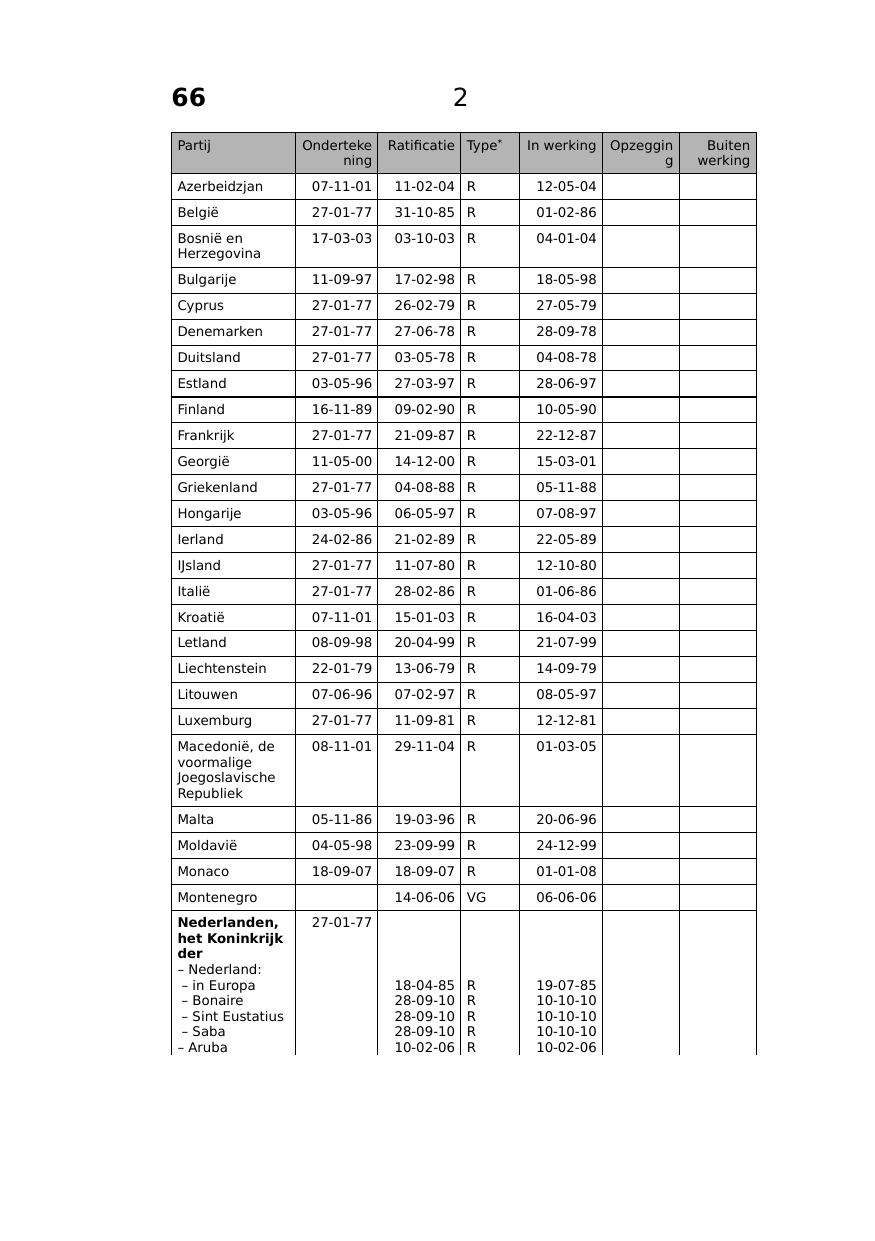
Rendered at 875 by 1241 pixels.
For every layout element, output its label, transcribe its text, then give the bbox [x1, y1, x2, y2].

table_cell 05-11-86 [296, 807, 377, 832]
table_cell [680, 657, 756, 682]
table_cell [461, 962, 519, 978]
table_cell [603, 294, 679, 318]
table_cell [378, 911, 460, 962]
table_cell 26-02-79 [378, 294, 460, 318]
table_cell Finland [172, 398, 295, 422]
table_cell 27-01-77 [296, 553, 377, 578]
table_cell 27-01-77 [296, 320, 377, 344]
table_cell [680, 859, 756, 884]
table_cell Liechtenstein [172, 657, 295, 682]
table_cell R [461, 423, 519, 448]
table_cell [680, 709, 756, 733]
table_cell 11-02-04 [378, 174, 460, 199]
table_cell 10-05-90 [520, 398, 602, 422]
table_cell 04-01-04 [520, 226, 602, 267]
table_cell 27-01-77 [296, 911, 377, 962]
table_cell 01-02-86 [520, 200, 602, 225]
table_cell [603, 911, 679, 962]
table_cell 27-05-79 [520, 294, 602, 318]
table_cell R [461, 320, 519, 344]
table_cell 15-01-03 [378, 605, 460, 630]
table_cell Cyprus [172, 294, 295, 318]
table_cell [603, 226, 679, 267]
table_cell [603, 268, 679, 293]
table_cell [680, 200, 756, 225]
table_cell R [461, 735, 519, 806]
table_cell R [461, 579, 519, 604]
table_cell R [461, 683, 519, 708]
table_cell 20-06-96 [520, 807, 602, 832]
table_cell 04-05-98 [296, 833, 377, 858]
table_cell [603, 885, 679, 910]
table_cell 10-10-10 [520, 1009, 602, 1024]
table_cell IJsland [172, 553, 295, 578]
table_cell R [461, 605, 519, 630]
table_cell R [461, 371, 519, 396]
table_cell 04-08-88 [378, 475, 460, 500]
table_cell Litouwen [172, 683, 295, 708]
table_cell 03-05-78 [378, 346, 460, 370]
table_cell 24-12-99 [520, 833, 602, 858]
table_cell R [461, 475, 519, 500]
table_cell [603, 579, 679, 604]
table_header Ratificatie [378, 133, 460, 173]
table_cell 14-06-06 [378, 885, 460, 910]
table_cell Estland [172, 371, 295, 396]
table_cell 05-11-88 [520, 475, 602, 500]
table_cell Ierland [172, 527, 295, 552]
table_cell 22-12-87 [520, 423, 602, 448]
table_cell 19-07-85 [520, 978, 602, 993]
table_cell – in Europa [172, 978, 295, 993]
table_cell Bosnië en Herzegovina [172, 226, 295, 267]
table_cell 13-06-79 [378, 657, 460, 682]
table_cell 18-04-85 [378, 978, 460, 993]
table_cell 28-09-10 [378, 993, 460, 1009]
table_cell [603, 501, 679, 526]
table_cell [603, 605, 679, 630]
table_cell [680, 174, 756, 199]
table_cell 28-09-10 [378, 1024, 460, 1040]
table_cell [378, 962, 460, 978]
table_cell [520, 911, 602, 962]
table_cell [603, 527, 679, 552]
table_cell [603, 709, 679, 733]
table_cell 03-05-96 [296, 371, 377, 396]
table_header Ondertekening [296, 133, 377, 173]
table_cell R [461, 978, 519, 993]
table_cell 04-08-78 [520, 346, 602, 370]
table_cell – Bonaire [172, 993, 295, 1009]
table_cell 10-10-10 [520, 1024, 602, 1040]
table_cell [603, 657, 679, 682]
table_cell [603, 978, 679, 993]
table_cell [603, 371, 679, 396]
table_cell 07-08-97 [520, 501, 602, 526]
table_cell [680, 683, 756, 708]
table_cell 22-05-89 [520, 527, 602, 552]
table_cell [296, 1009, 377, 1024]
table_cell [680, 1009, 756, 1024]
table_cell [680, 475, 756, 500]
table_cell België [172, 200, 295, 225]
table_cell 07-02-97 [378, 683, 460, 708]
table_cell Denemarken [172, 320, 295, 344]
table_cell 23-09-99 [378, 833, 460, 858]
table_cell [680, 371, 756, 396]
table_cell [680, 1040, 756, 1055]
table_cell 01-01-08 [520, 859, 602, 884]
table_cell [680, 346, 756, 370]
table_cell – Aruba [172, 1040, 295, 1055]
table_cell 08-11-01 [296, 735, 377, 806]
table_header Partij [172, 133, 295, 173]
table_cell 27-01-77 [296, 346, 377, 370]
table_cell R [461, 449, 519, 474]
table_cell R [461, 807, 519, 832]
table_cell 28-06-97 [520, 371, 602, 396]
table_header Opzegging [603, 133, 679, 173]
table_cell [296, 978, 377, 993]
table_cell 16-11-89 [296, 398, 377, 422]
table_cell [603, 398, 679, 422]
table_cell [603, 174, 679, 199]
table_cell [603, 735, 679, 806]
table_cell 21-02-89 [378, 527, 460, 552]
table_cell 17-02-98 [378, 268, 460, 293]
table_cell [603, 1009, 679, 1024]
table_cell [680, 527, 756, 552]
table_cell [296, 885, 377, 910]
table_cell 09-02-90 [378, 398, 460, 422]
table_cell 16-04-03 [520, 605, 602, 630]
table_cell 11-09-81 [378, 709, 460, 733]
table_cell [296, 1024, 377, 1040]
table_cell – Nederland: [172, 962, 295, 978]
table_cell 07-11-01 [296, 605, 377, 630]
table_cell [603, 683, 679, 708]
table_cell 10-10-10 [520, 993, 602, 1009]
table_cell R [461, 174, 519, 199]
table_cell [680, 423, 756, 448]
table_cell R [461, 833, 519, 858]
table_cell [296, 993, 377, 1009]
table_cell Griekenland [172, 475, 295, 500]
table_cell [603, 449, 679, 474]
table_header Buiten werking [680, 133, 756, 173]
table_cell – Sint Eustatius [172, 1009, 295, 1024]
table_cell R [461, 226, 519, 267]
table_cell 27-01-77 [296, 579, 377, 604]
table_cell [603, 1040, 679, 1055]
table_cell R [461, 1024, 519, 1040]
table_cell 24-02-86 [296, 527, 377, 552]
table_cell Monaco [172, 859, 295, 884]
table_cell [603, 475, 679, 500]
table_cell 14-12-00 [378, 449, 460, 474]
table_cell [680, 833, 756, 858]
table_cell 10-02-06 [378, 1040, 460, 1055]
table_cell R [461, 268, 519, 293]
table_cell [603, 962, 679, 978]
table_cell 07-06-96 [296, 683, 377, 708]
table_cell Frankrijk [172, 423, 295, 448]
table_cell R [461, 709, 519, 733]
table_cell [680, 398, 756, 422]
table_cell [680, 911, 756, 962]
table_cell 27-01-77 [296, 709, 377, 733]
table_cell [680, 501, 756, 526]
table_cell R [461, 631, 519, 656]
table_cell R [461, 859, 519, 884]
table_cell 29-11-04 [378, 735, 460, 806]
table_cell [680, 320, 756, 344]
table_cell Italië [172, 579, 295, 604]
table_cell 18-05-98 [520, 268, 602, 293]
table_cell R [461, 1009, 519, 1024]
table_cell [680, 579, 756, 604]
table_cell Duitsland [172, 346, 295, 370]
table_cell R [461, 657, 519, 682]
table_cell [680, 226, 756, 267]
table_cell 08-09-98 [296, 631, 377, 656]
table_cell Azerbeidzjan [172, 174, 295, 199]
table_cell [520, 962, 602, 978]
table_cell 08-05-97 [520, 683, 602, 708]
table_cell R [461, 553, 519, 578]
table_cell [680, 294, 756, 318]
table_cell [603, 807, 679, 832]
table_cell 15-03-01 [520, 449, 602, 474]
table_cell 18-09-07 [378, 859, 460, 884]
table_cell R [461, 294, 519, 318]
table_cell [603, 859, 679, 884]
table_cell [680, 605, 756, 630]
table_cell [603, 1024, 679, 1040]
table_cell Hongarije [172, 501, 295, 526]
table_cell Montenegro [172, 885, 295, 910]
table_cell 06-05-97 [378, 501, 460, 526]
table_cell [680, 807, 756, 832]
table_cell 12-12-81 [520, 709, 602, 733]
table_header Type* [461, 133, 519, 173]
table_cell R [461, 993, 519, 1009]
table_cell 27-01-77 [296, 475, 377, 500]
table_cell 18-09-07 [296, 859, 377, 884]
table_cell 17-03-03 [296, 226, 377, 267]
table_cell [603, 833, 679, 858]
table_cell Malta [172, 807, 295, 832]
table_cell 12-10-80 [520, 553, 602, 578]
table_cell Bulgarije [172, 268, 295, 293]
table_cell Kroatië [172, 605, 295, 630]
table_cell 19-03-96 [378, 807, 460, 832]
table_cell 10-02-06 [520, 1040, 602, 1055]
table_cell 28-02-86 [378, 579, 460, 604]
table_cell 11-05-00 [296, 449, 377, 474]
table_cell Luxemburg [172, 709, 295, 733]
table_cell Letland [172, 631, 295, 656]
table_cell [296, 1040, 377, 1055]
table_cell 01-06-86 [520, 579, 602, 604]
table_cell 07-11-01 [296, 174, 377, 199]
table_cell [296, 962, 377, 978]
table_cell R [461, 1040, 519, 1055]
table_cell [680, 978, 756, 993]
table_cell [603, 346, 679, 370]
table_cell [680, 631, 756, 656]
table_cell [603, 200, 679, 225]
table_cell [603, 320, 679, 344]
table_cell [603, 631, 679, 656]
table_cell [603, 993, 679, 1009]
table_cell R [461, 398, 519, 422]
table_cell 27-01-77 [296, 423, 377, 448]
table_cell 20-04-99 [378, 631, 460, 656]
table_cell [680, 993, 756, 1009]
table_cell 12-05-04 [520, 174, 602, 199]
table_cell 27-01-77 [296, 294, 377, 318]
table_cell VG [461, 885, 519, 910]
table_cell 11-07-80 [378, 553, 460, 578]
table_cell 03-05-96 [296, 501, 377, 526]
table_cell 21-09-87 [378, 423, 460, 448]
table_cell – Saba [172, 1024, 295, 1040]
table_cell 28-09-10 [378, 1009, 460, 1024]
table_cell 28-09-78 [520, 320, 602, 344]
table_cell R [461, 527, 519, 552]
table_cell 03-10-03 [378, 226, 460, 267]
table_cell 21-07-99 [520, 631, 602, 656]
table_cell [603, 553, 679, 578]
table_cell Nederlanden, het Koninkrijk der [172, 911, 295, 962]
table_cell 27-01-77 [296, 200, 377, 225]
table_cell 27-06-78 [378, 320, 460, 344]
table_cell [461, 911, 519, 962]
table_cell Macedonië, de voormalige Joegoslavische Republiek [172, 735, 295, 806]
table_cell [680, 553, 756, 578]
table_cell 14-09-79 [520, 657, 602, 682]
table_cell 22-01-79 [296, 657, 377, 682]
table_cell R [461, 501, 519, 526]
table_header In werking [520, 133, 602, 173]
table_cell Moldavië [172, 833, 295, 858]
table_cell 06-06-06 [520, 885, 602, 910]
table_cell R [461, 200, 519, 225]
table_cell [680, 735, 756, 806]
table_cell [680, 885, 756, 910]
table_cell [603, 423, 679, 448]
table_cell [680, 1024, 756, 1040]
table_cell 27-03-97 [378, 371, 460, 396]
table_cell R [461, 346, 519, 370]
table_cell [680, 962, 756, 978]
table_cell [680, 268, 756, 293]
table_cell 31-10-85 [378, 200, 460, 225]
table_cell 01-03-05 [520, 735, 602, 806]
table_cell 11-09-97 [296, 268, 377, 293]
table_cell [680, 449, 756, 474]
table_cell Georgië [172, 449, 295, 474]
